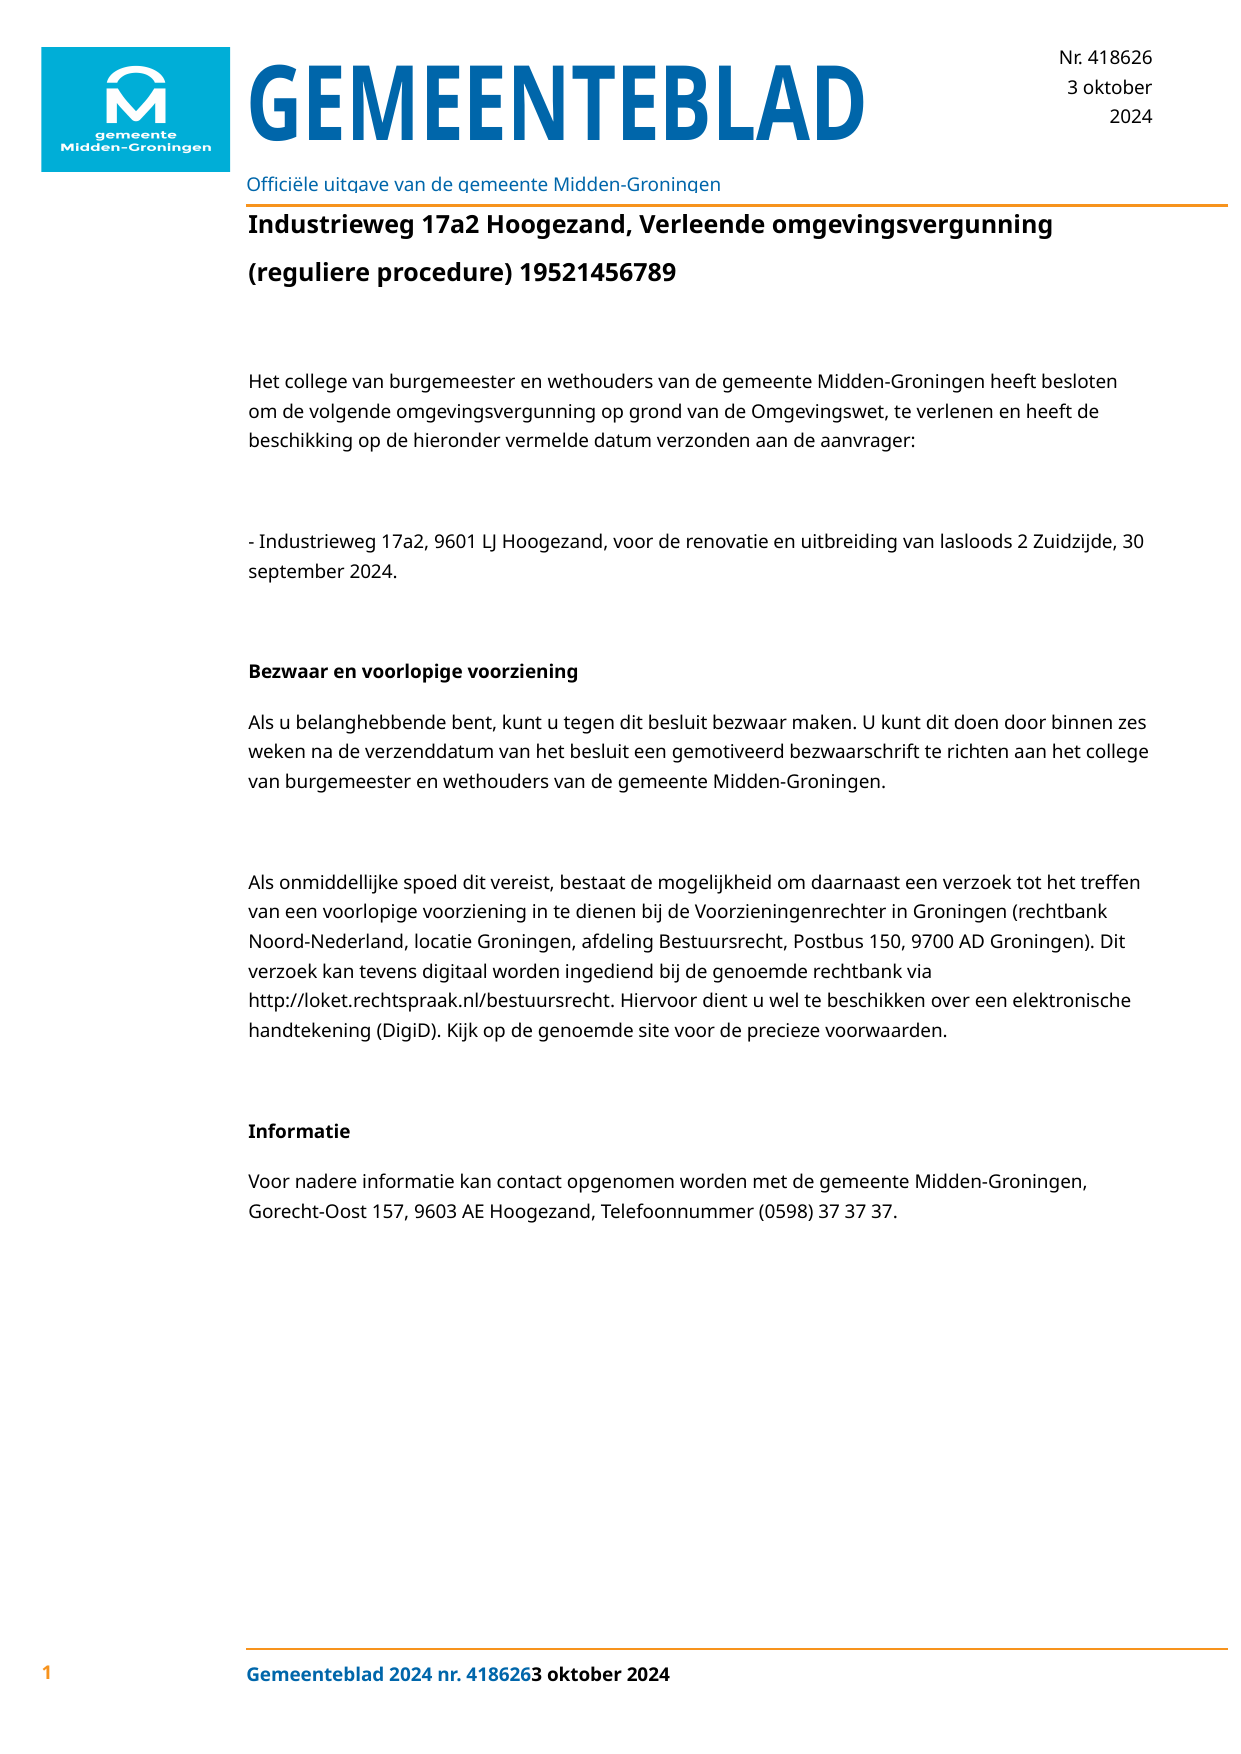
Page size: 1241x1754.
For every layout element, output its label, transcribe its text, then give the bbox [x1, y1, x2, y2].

text Het college van burgemeester en wethouders van de gemeente Midden-Groningen heeft besloten om de volgende omgevingsvergunning op grond van de Omgevingswet, te verlenen en heeft de beschikking op de hieronder vermelde datum verzonden aan de aanvrager: [248, 368, 1152, 453]
text Bezwaar en voorlopige voorziening [248, 659, 1152, 684]
picture [107, 89, 165, 122]
picture [108, 66, 164, 82]
text Als u belanghebbende bent, kunt u tegen dit besluit bezwaar maken. U kunt dit doen door binnen zes weken na de verzenddatum van het besluit een gemotiveerd bezwaarschrift te richten aan het college van burgemeester en wethouders van de gemeente Midden-Groningen. [248, 709, 1152, 794]
text Als onmiddellijke spoed dit vereist, bestaat de mogelijkheid om daarnaast een verzoek tot het treffen van een voorlopige voorziening in te dienen bij de Voorzieningenrechter in Groningen (rechtbank Noord-Nederland, locatie Groningen, afdeling Bestuursrecht, Postbus 150, 9700 AD Groningen). Dit verzoek kan tevens digitaal worden ingediend bij de genoemde rechtbank via http://loket.rechtspraak.nl/bestuursrecht. Hiervoor dient u wel te beschikken over een elektronische handtekening (DigiD). Kijk op de genoemde site voor de precieze voorwaarden. [248, 869, 1152, 1043]
picture [184, 146, 190, 153]
text - Industrieweg 17a2, 9601 LJ Hoogezand, voor de renovatie en uitbreiding van lasloods 2 Zuidzijde, 30 september 2024. [248, 528, 1152, 584]
text Informatie [248, 1118, 1152, 1144]
text Voor nadere informatie kan contact opgenomen worden met de gemeente Midden-Groningen, Gorecht-Oost 157, 9603 AE Hoogezand, Telefoonnummer (0598) 37 37 37. [248, 1168, 1152, 1224]
text Industrieweg 17a2 Hoogezand, Verleende omgevingsvergunning (reguliere procedure) 19521456789 [248, 207, 1152, 288]
